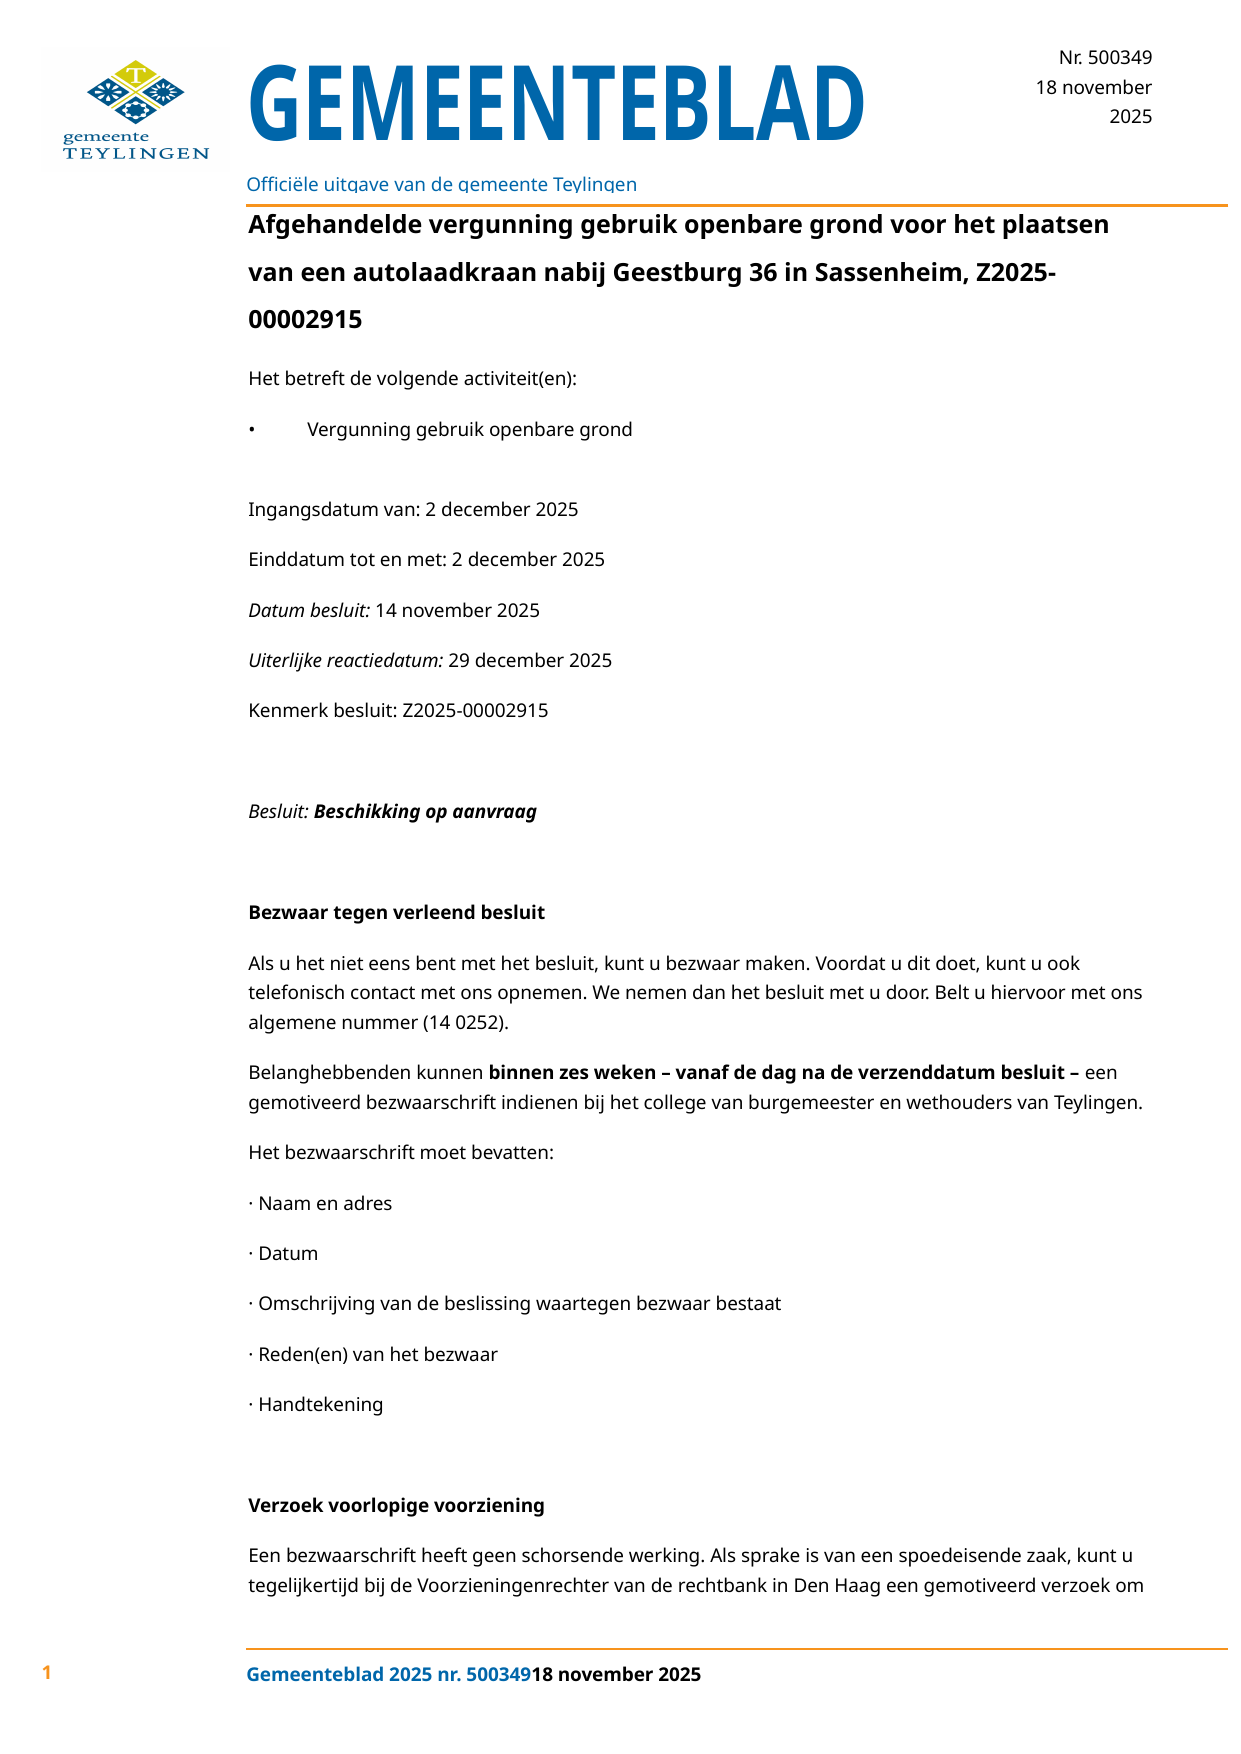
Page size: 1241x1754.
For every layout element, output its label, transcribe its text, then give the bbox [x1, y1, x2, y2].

text · Naam en adres [248, 1190, 1152, 1215]
text Afgehandelde vergunning gebruik openbare grond voor het plaatsen van een autolaadkraan nabij Geestburg 36 in Sassenheim, Z2025-00002915 [248, 207, 1152, 336]
text · Omschrijving van de beslissing waartegen bezwaar bestaat [248, 1291, 1152, 1316]
text Als u het niet eens bent met het besluit, kunt u bezwaar maken. Voordat u dit doet, kunt u ook telefonisch contact met ons opnemen. We nemen dan het besluit met u door. Belt u hiervoor met ons algemene nummer (14 0252). [248, 950, 1152, 1034]
text Bezwaar tegen verleend besluit [248, 899, 1152, 925]
text Uiterlijke reactiedatum: 29 december 2025 [248, 647, 1152, 673]
text Een bezwaarschrift heeft geen schorsende werking. Als sprake is van een spoedeisende zaak, kunt u tegelijkertijd bij de Voorzieningenrechter van de rechtbank in Den Haag een gemotiveerd verzoek om [248, 1543, 1152, 1598]
text · Datum [248, 1240, 1152, 1266]
text Het bezwaarschrift moet bevatten: [248, 1139, 1152, 1165]
text Kenmerk besluit: Z2025-00002915 [248, 698, 1152, 723]
text Besluit: Beschikking op aanvraag [248, 798, 1152, 824]
text Verzoek voorlopige voorziening [248, 1492, 1152, 1518]
text Datum besluit: 14 november 2025 [248, 597, 1152, 622]
list Vergunning gebruik openbare grond [248, 416, 1152, 442]
text · Handtekening [248, 1391, 1152, 1417]
text Einddatum tot en met: 2 december 2025 [248, 546, 1152, 572]
text Ingangsdatum van: 2 december 2025 [248, 496, 1152, 522]
text · Reden(en) van het bezwaar [248, 1341, 1152, 1367]
text Het betreft de volgende activiteit(en): [248, 366, 1152, 391]
text Belanghebbenden kunnen binnen zes weken – vanaf de dag na de verzenddatum besluit – een gemotiveerd bezwaarschrift indienen bij het college van burgemeester en wethouders van Teylingen. [248, 1059, 1152, 1114]
picture [41, 47, 231, 172]
